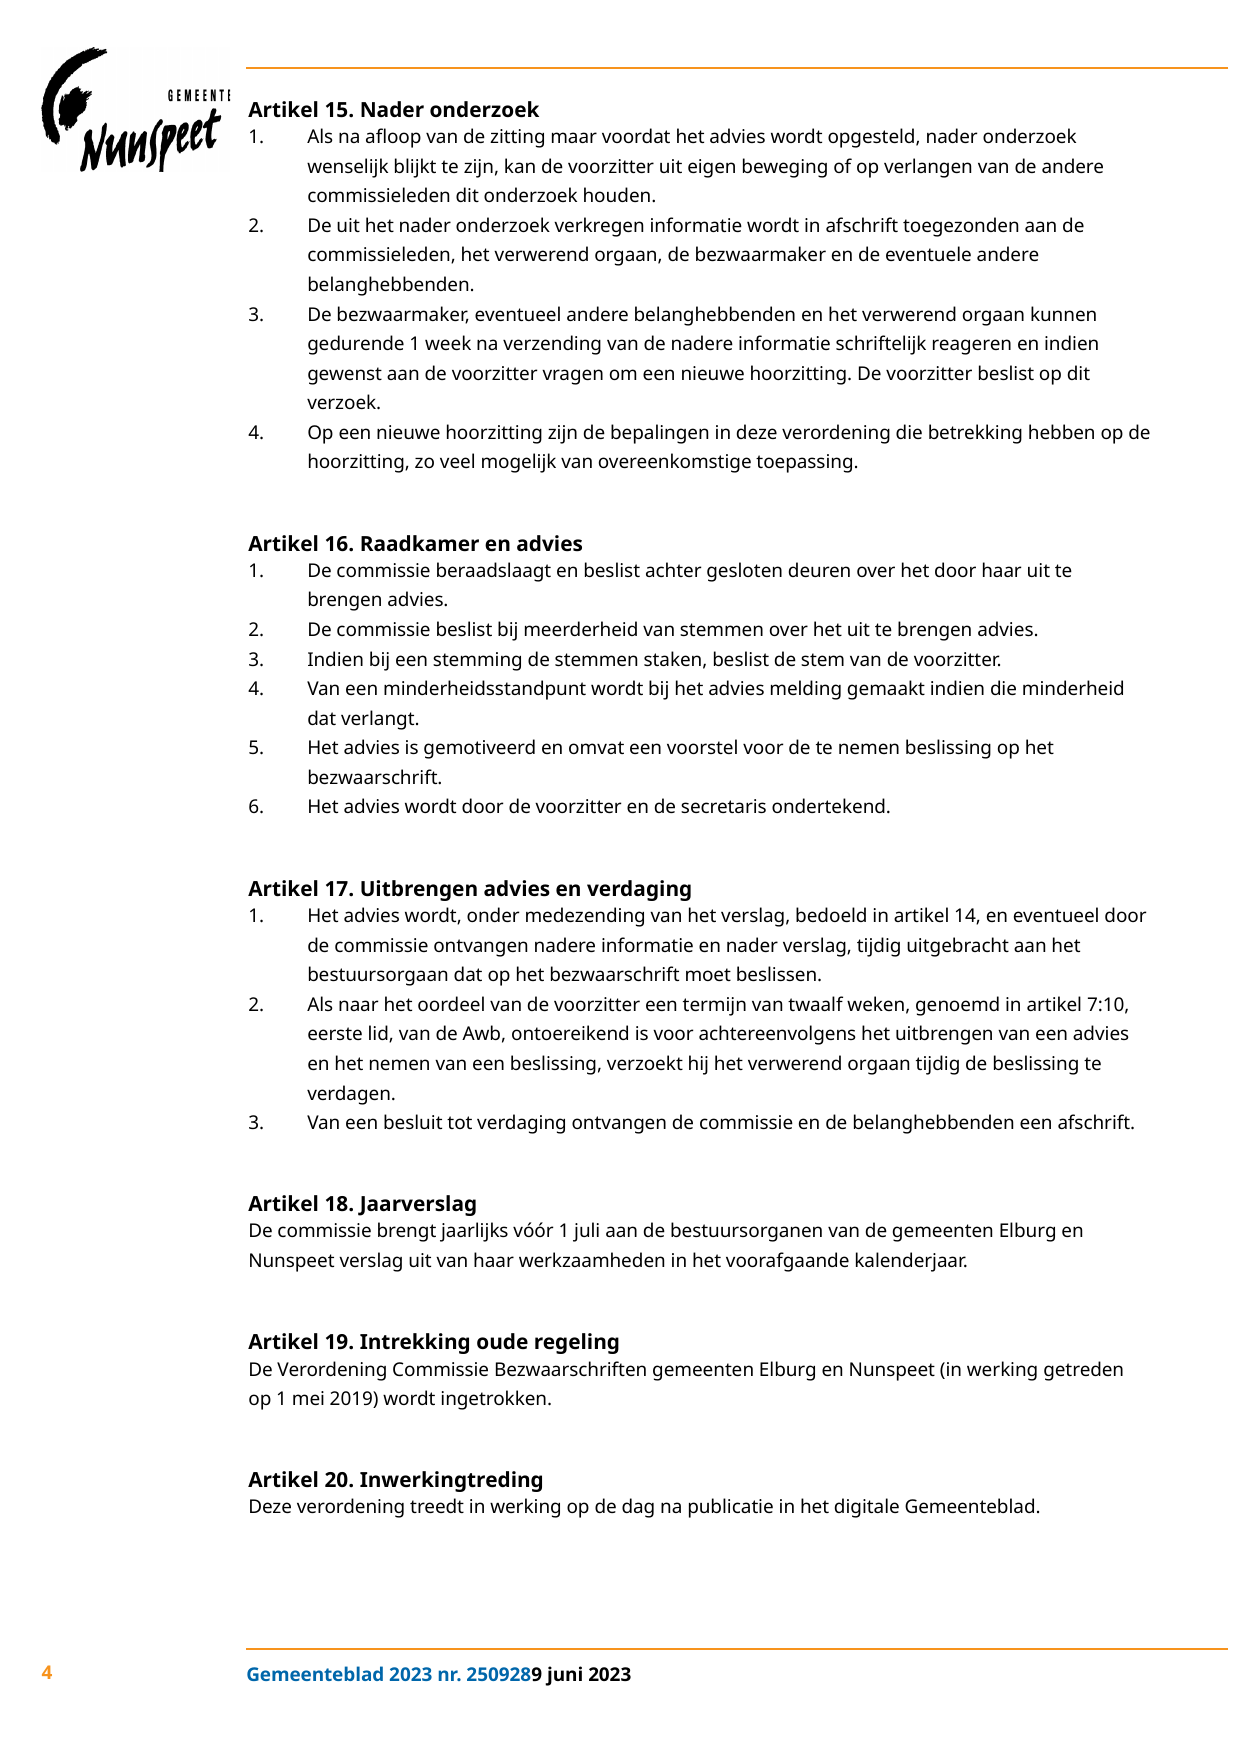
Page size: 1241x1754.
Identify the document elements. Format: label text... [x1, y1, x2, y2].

list Als na afloop van de zitting maar voordat het advies wordt opgesteld, nader onderzoek wenselijk blijkt te zijn, kan de voorzitter uit eigen beweging of op verlangen van de andere commissieleden dit onderzoek houden. [248, 123, 1152, 208]
text De Verordening Commissie Bezwaarschriften gemeenten Elburg en Nunspeet (in werking getreden op 1 mei 2019) wordt ingetrokken. [248, 1356, 1152, 1411]
picture [41, 47, 231, 172]
list De commissie beslist bij meerderheid van stemmen over het uit te brengen advies. [248, 616, 1152, 642]
list Van een besluit tot verdaging ontvangen de commissie en de belanghebbenden een afschrift. [248, 1109, 1152, 1135]
list De bezwaarmaker, eventueel andere belanghebbenden en het verwerend orgaan kunnen gedurende 1 week na verzending van de nadere informatie schriftelijk reageren en indien gewenst aan de voorzitter vragen om een nieuwe hoorzitting. De voorzitter beslist op dit verzoek. [248, 301, 1152, 415]
list Het advies wordt, onder medezending van het verslag, bedoeld in artikel 14, en eventueel door de commissie ontvangen nadere informatie en nader verslag, tijdig uitgebracht aan het bestuursorgaan dat op het bezwaarschrift moet beslissen. [248, 902, 1152, 987]
list Op een nieuwe hoorzitting zijn de bepalingen in deze verordening die betrekking hebben op de hoorzitting, zo veel mogelijk van overeenkomstige toepassing. [248, 419, 1152, 474]
text Artikel 19. Intrekking oude regeling [248, 1327, 1152, 1356]
list Als naar het oordeel van de voorzitter een termijn van twaalf weken, genoemd in artikel 7:10, eerste lid, van de Awb, ontoereikend is voor achtereenvolgens het uitbrengen van een advies en het nemen van een beslissing, verzoekt hij het verwerend orgaan tijdig de beslissing te verdagen. [248, 991, 1152, 1105]
text Artikel 16. Raadkamer en advies [248, 529, 1152, 557]
text Artikel 20. Inwerkingtreding [248, 1465, 1152, 1494]
list Indien bij een stemming de stemmen staken, beslist de stem van de voorzitter. [248, 646, 1152, 672]
text De commissie brengt jaarlijks vóór 1 juli aan de bestuursorganen van de gemeenten Elburg en Nunspeet verslag uit van haar werkzaamheden in het voorafgaande kalenderjaar. [248, 1218, 1152, 1273]
list De commissie beraadslaagt en beslist achter gesloten deuren over het door haar uit te brengen advies. [248, 557, 1152, 612]
text Deze verordening treedt in werking op de dag na publicatie in het digitale Gemeenteblad. [248, 1494, 1152, 1519]
list De uit het nader onderzoek verkregen informatie wordt in afschrift toegezonden aan de commissieleden, het verwerend orgaan, de bezwaarmaker en de eventuele andere belanghebbenden. [248, 212, 1152, 297]
list Het advies wordt door de voorzitter en de secretaris ondertekend. [248, 794, 1152, 819]
text Artikel 15. Nader onderzoek [248, 95, 1152, 123]
text Artikel 18. Jaarverslag [248, 1189, 1152, 1218]
list Het advies is gemotiveerd en omvat een voorstel voor de te nemen beslissing op het bezwaarschrift. [248, 734, 1152, 790]
text Artikel 17. Uitbrengen advies en verdaging [248, 874, 1152, 902]
list Van een minderheidsstandpunt wordt bij het advies melding gemaakt indien die minderheid dat verlangt. [248, 675, 1152, 731]
